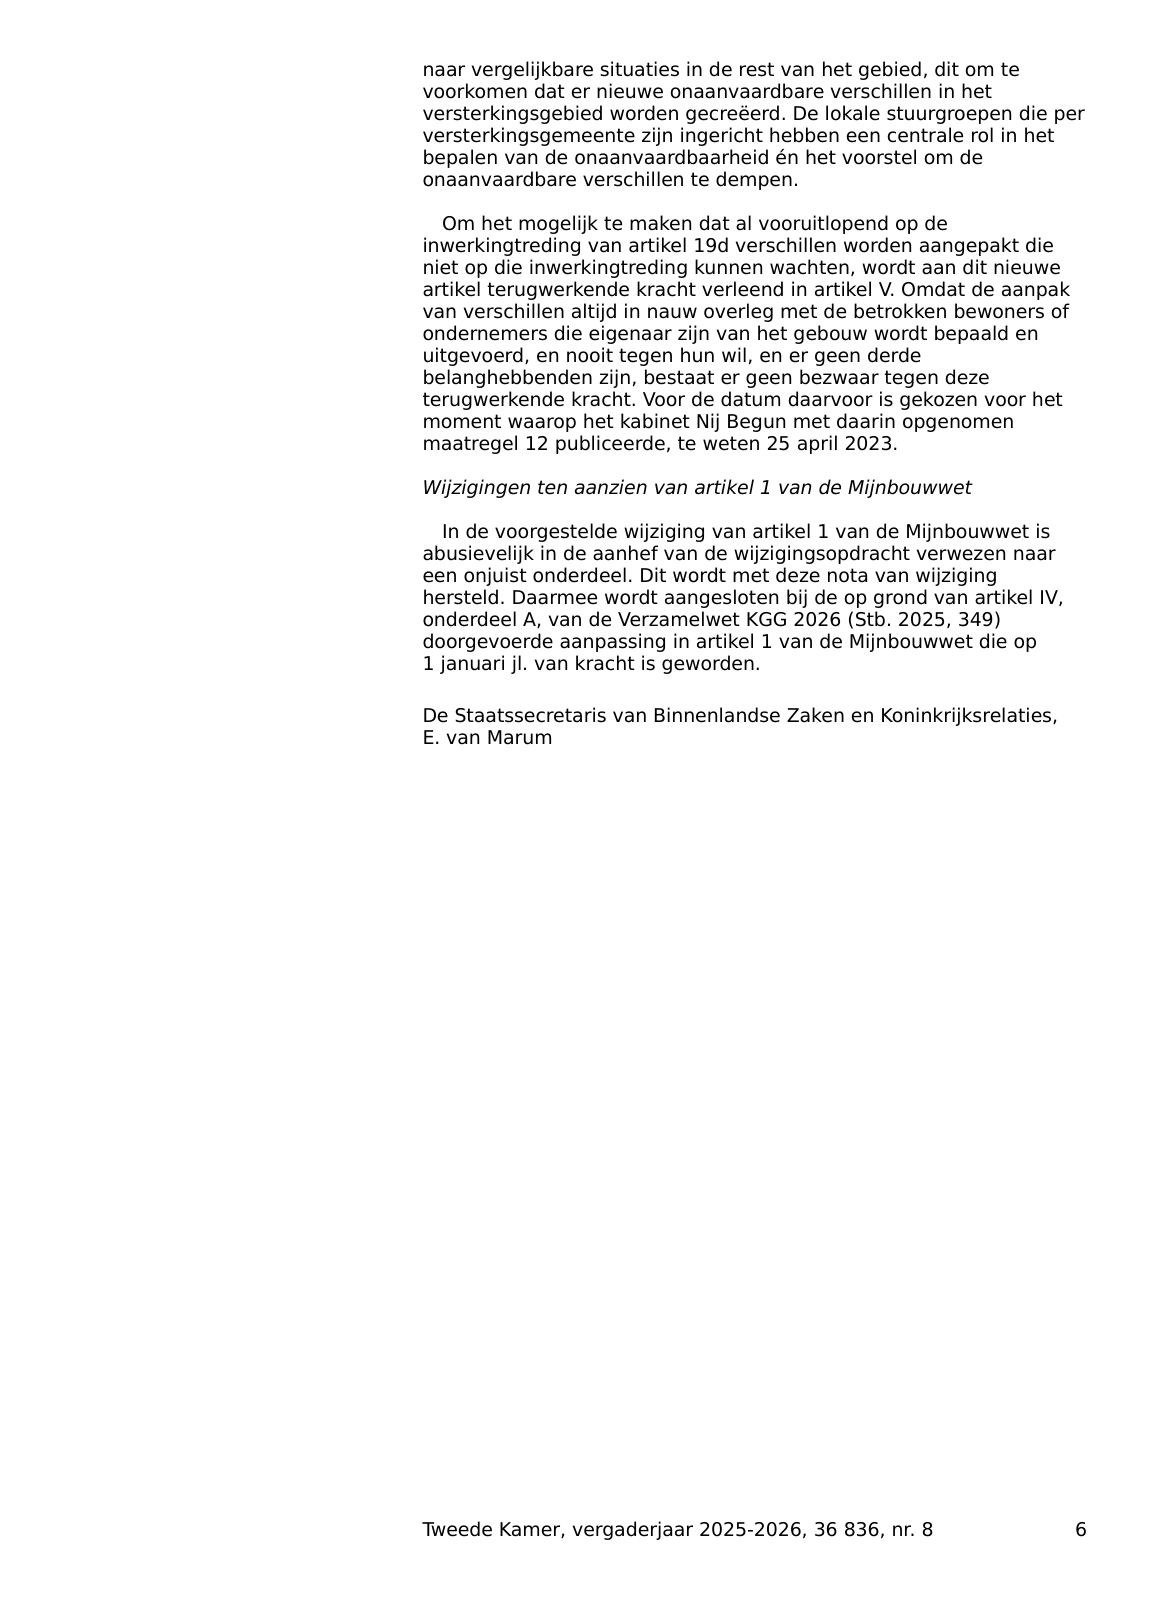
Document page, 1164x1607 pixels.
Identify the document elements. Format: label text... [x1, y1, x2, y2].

text In de voorgestelde wijziging van artikel 1 van de Mijnbouwwet is abusievelijk in de aanhef van de wijzigingsopdracht verwezen naar een onjuist onderdeel. Dit wordt met deze nota van wijziging hersteld. Daarmee wordt aangesloten bij de op grond van artikel IV, onderdeel A, van de Verzamelwet KGG 2026 (Stb. 2025, 349) doorgevoerde aanpassing in artikel 1 van de Mijnbouwwet die op 1 januari jl. van kracht is geworden. [422, 521, 1087, 675]
text naar vergelijkbare situaties in de rest van het gebied, dit om te voorkomen dat er nieuwe onaanvaardbare verschillen in het versterkingsgebied worden gecreëerd. De lokale stuurgroepen die per versterkingsgemeente zijn ingericht hebben een centrale rol in het bepalen van de onaanvaardbaarheid én het voorstel om de onaanvaardbare verschillen te dempen. [422, 59, 1087, 191]
text Om het mogelijk te maken dat al vooruitlopend op de inwerkingtreding van artikel 19d verschillen worden aangepakt die niet op die inwerkingtreding kunnen wachten, wordt aan dit nieuwe artikel terugwerkende kracht verleend in artikel V. Omdat de aanpak van verschillen altijd in nauw overleg met de betrokken bewoners of ondernemers die eigenaar zijn van het gebouw wordt bepaald en uitgevoerd, en nooit tegen hun wil, en er geen derde belanghebbenden zijn, bestaat er geen bezwaar tegen deze terugwerkende kracht. Voor de datum daarvoor is gekozen voor het moment waarop het kabinet Nij Begun met daarin opgenomen maatregel 12 publiceerde, te weten 25 april 2023. [422, 213, 1087, 455]
text De Staatssecretaris van Binnenlandse Zaken en Koninkrijksrelaties, E. van Marum [422, 705, 1087, 749]
subtitle Wijzigingen ten aanzien van artikel 1 van de Mijnbouwwet [422, 477, 1087, 499]
